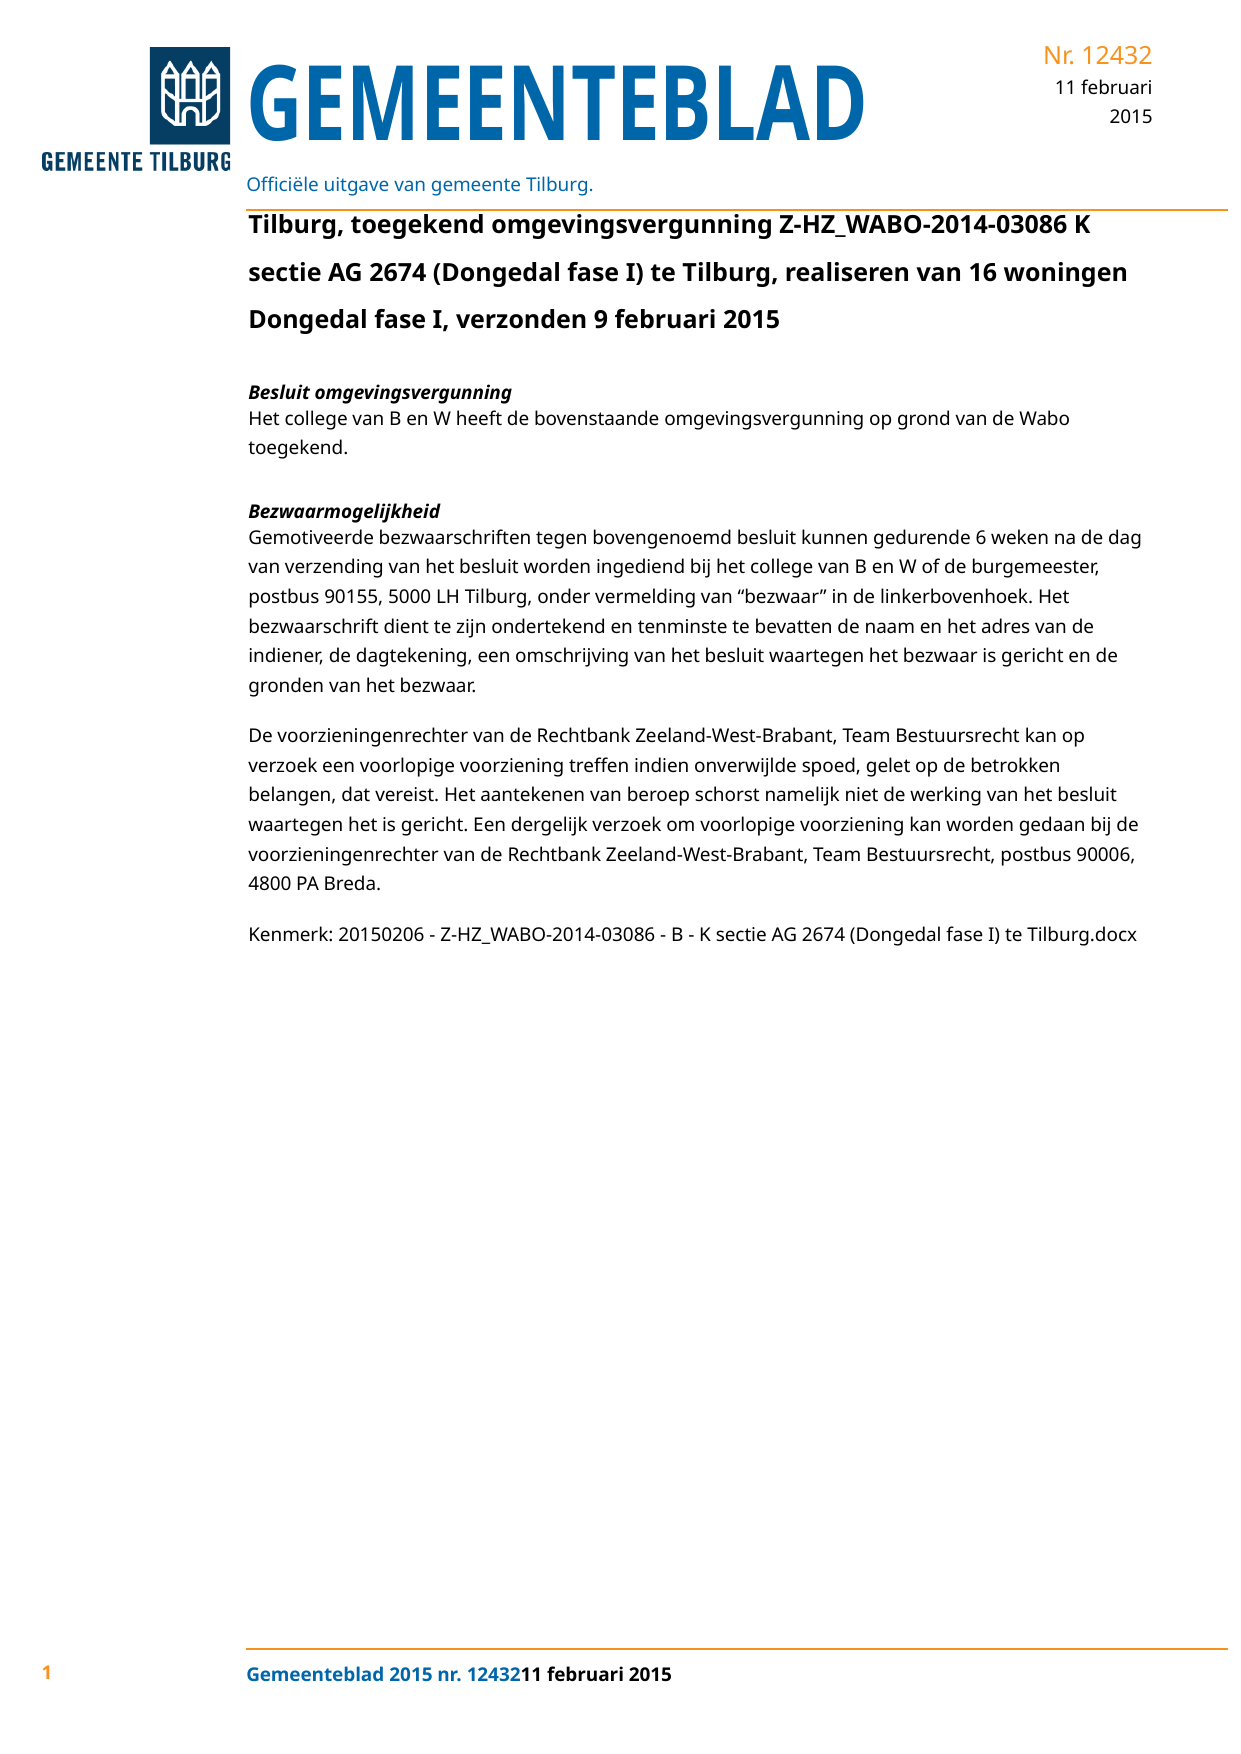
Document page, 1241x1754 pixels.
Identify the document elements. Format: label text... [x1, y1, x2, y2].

text De voorzieningenrechter van de Rechtbank Zeeland-West-Brabant, Team Bestuursrecht kan op verzoek een voorlopige voorziening treffen indien onverwijlde spoed, gelet op de betrokken belangen, dat vereist. Het aantekenen van beroep schorst namelijk niet de werking van het besluit waartegen het is gericht. Een dergelijk verzoek om voorlopige voorziening kan worden gedaan bij de voorzieningenrechter van de Rechtbank Zeeland-West-Brabant, Team Bestuursrecht, postbus 90006, 4800 PA Breda. [248, 722, 1152, 896]
text Het college van B en W heeft de bovenstaande omgevingsvergunning op grond van de Wabo toegekend. [248, 405, 1152, 460]
picture [41, 47, 231, 172]
text Gemotiveerde bezwaarschriften tegen bovengenoemd besluit kunnen gedurende 6 weken na de dag van verzending van het besluit worden ingediend bij het college van B en W of de burgemeester, postbus 90155, 5000 LH Tilburg, onder vermelding van “bezwaar” in de linkerbovenhoek. Het bezwaarschrift dient te zijn ondertekend en tenminste te bevatten de naam en het adres van de indiener, de dagtekening, een omschrijving van het besluit waartegen het bezwaar is gericht en de gronden van het bezwaar. [248, 524, 1152, 698]
text Kenmerk: 20150206 - Z-HZ_WABO-2014-03086 - B - K sectie AG 2674 (Dongedal fase I) te Tilburg.docx [248, 921, 1152, 946]
text Bezwaarmogelijkheid [248, 498, 1152, 524]
text Tilburg, toegekend omgevingsvergunning Z-HZ_WABO-2014-03086 K sectie AG 2674 (Dongedal fase I) te Tilburg, realiseren van 16 woningen Dongedal fase I, verzonden 9 februari 2015 [248, 211, 1152, 336]
text Besluit omgevingsvergunning [248, 379, 1152, 405]
